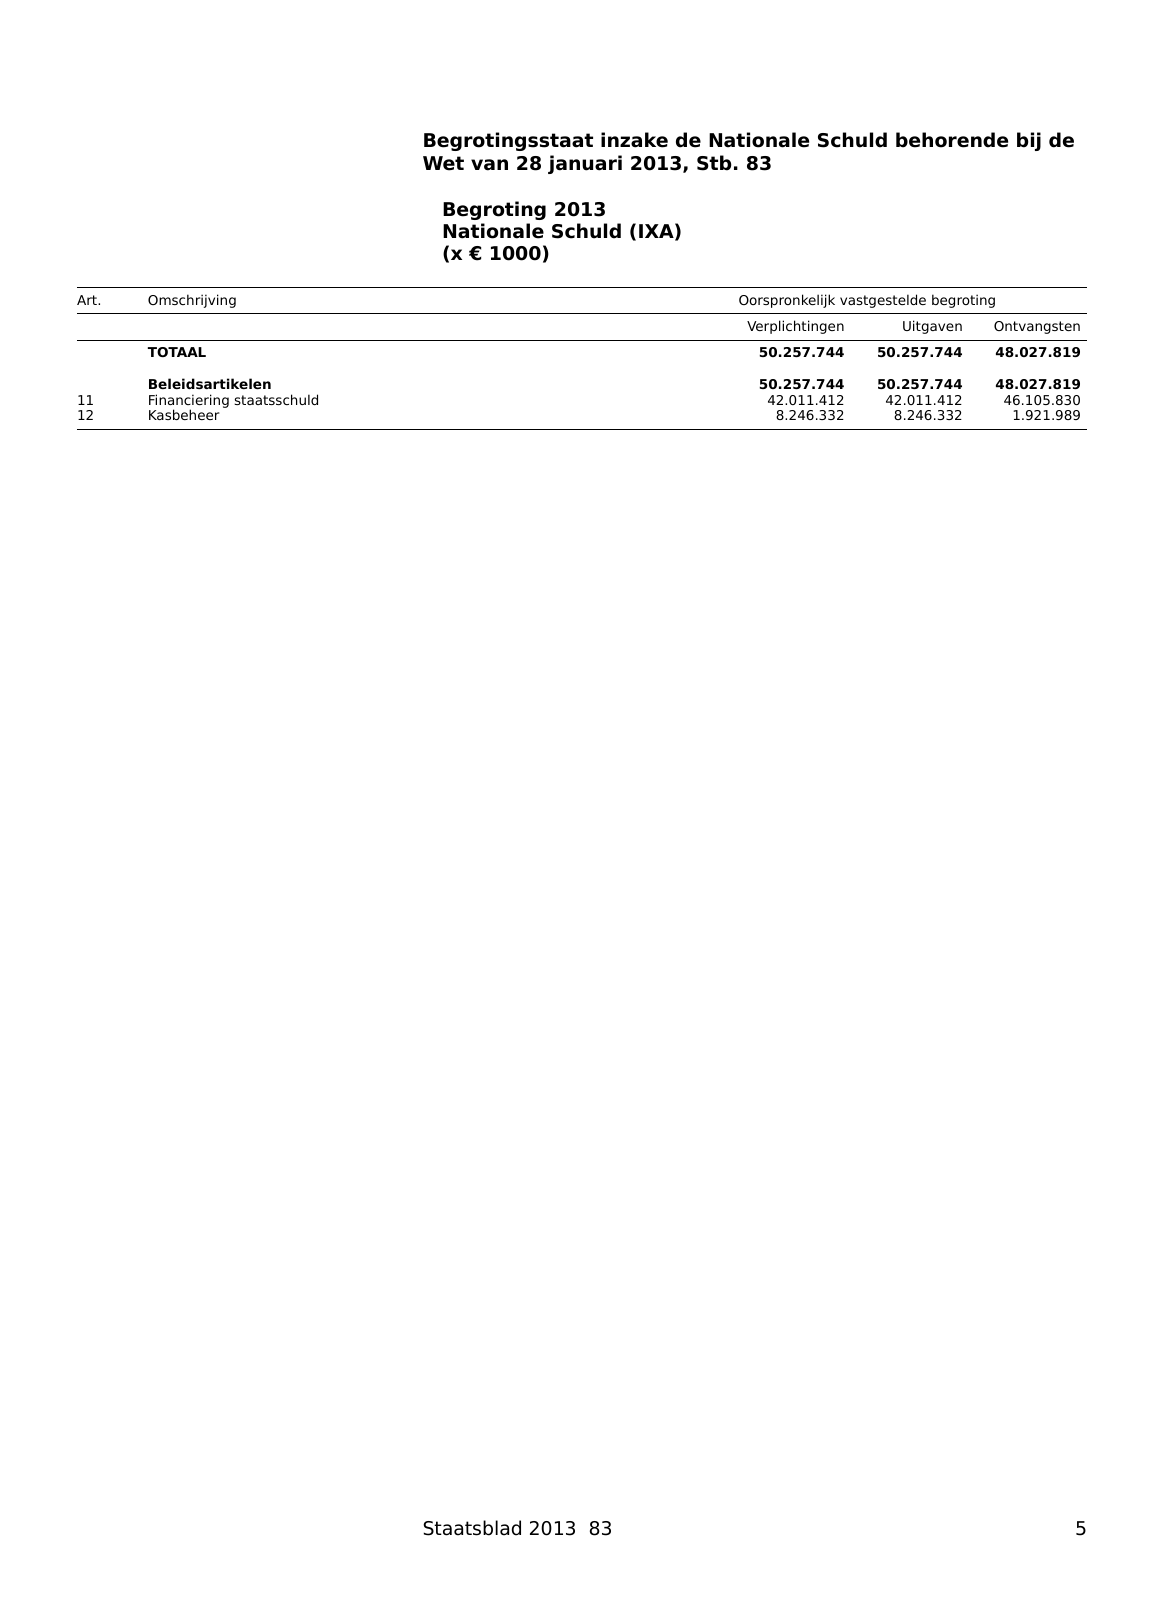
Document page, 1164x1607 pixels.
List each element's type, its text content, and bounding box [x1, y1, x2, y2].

table_cell 48.027.819 [969, 341, 1087, 361]
table_cell 11 [77, 393, 142, 408]
table_header Oorspronkelijk vastgestelde begroting [732, 288, 1087, 313]
table_cell [969, 361, 1087, 377]
table_cell [77, 361, 142, 377]
table_cell TOTAAL [142, 341, 732, 361]
table_cell [77, 314, 142, 339]
table_cell 50.257.744 [732, 377, 850, 392]
table_cell Kasbeheer [142, 408, 732, 428]
table_cell [850, 361, 968, 377]
table_cell 46.105.830 [969, 393, 1087, 408]
table_cell [732, 361, 850, 377]
table_cell Verplichtingen [732, 314, 850, 339]
table_cell 50.257.744 [850, 377, 968, 392]
table_cell 12 [77, 408, 142, 428]
table_cell 42.011.412 [850, 393, 968, 408]
table_cell 1.921.989 [969, 408, 1087, 428]
table_header Omschrijving [142, 288, 732, 313]
table_cell [77, 377, 142, 392]
table_cell Beleidsartikelen [142, 377, 732, 392]
table_header Art. [77, 288, 142, 313]
table_cell 8.246.332 [732, 408, 850, 428]
table_cell 50.257.744 [732, 341, 850, 361]
text (x € 1000) [422, 243, 1087, 265]
table_cell Ontvangsten [969, 314, 1087, 339]
table_cell Financiering staatsschuld [142, 393, 732, 408]
table_cell 8.246.332 [850, 408, 968, 428]
table_cell [77, 341, 142, 361]
table_cell [142, 314, 732, 339]
table_cell 42.011.412 [732, 393, 850, 408]
table_cell 50.257.744 [850, 341, 968, 361]
text Begroting 2013 [422, 199, 1087, 221]
text Nationale Schuld (IXA) [422, 221, 1087, 243]
table_cell [142, 361, 732, 377]
table_cell Uitgaven [850, 314, 968, 339]
table_cell 48.027.819 [969, 377, 1087, 392]
subtitle Begrotingsstaat inzake de Nationale Schuld behorende bij de Wet van 28 januari 2013, Stb. 83 [422, 130, 1087, 174]
